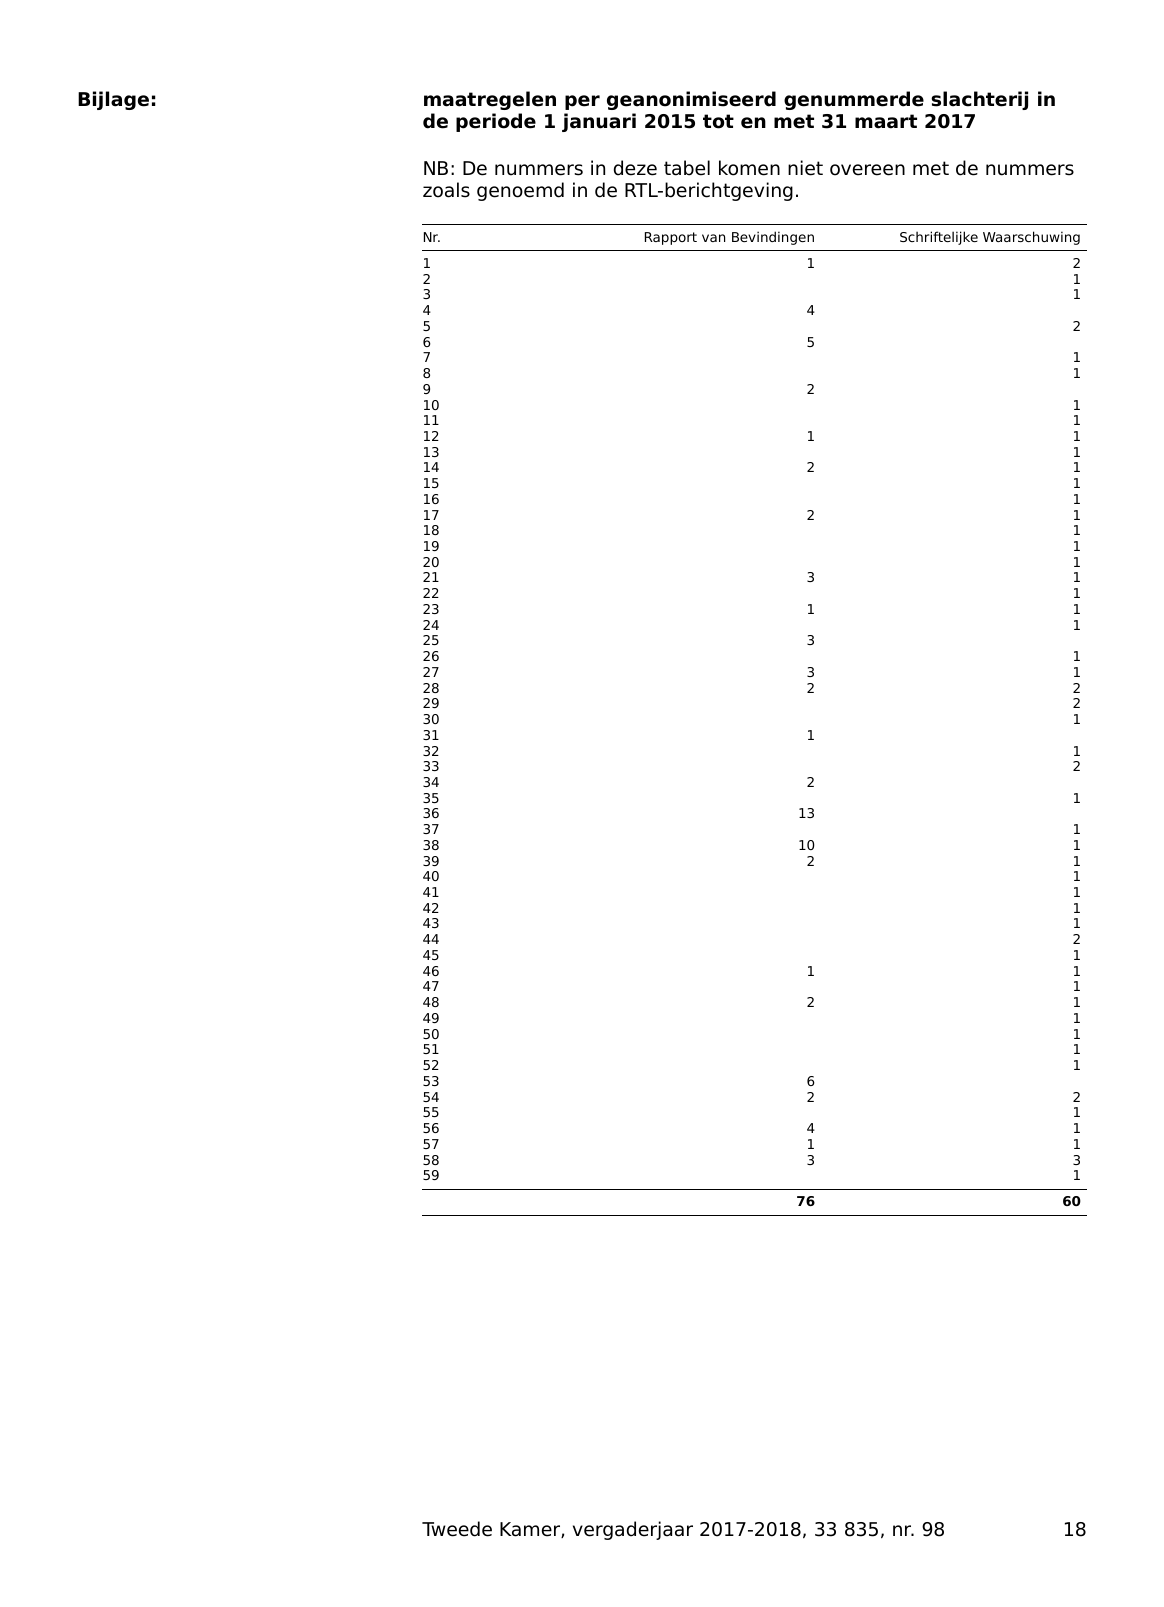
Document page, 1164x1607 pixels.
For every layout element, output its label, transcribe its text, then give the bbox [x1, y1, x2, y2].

table_cell 2 [821, 696, 1087, 712]
table_cell 2 [555, 995, 821, 1011]
table_cell 1 [821, 712, 1087, 728]
table_cell [821, 633, 1087, 649]
table_cell 34 [422, 775, 555, 791]
table_cell [555, 1026, 821, 1042]
table_cell 38 [422, 838, 555, 853]
table_cell 13 [555, 806, 821, 822]
table_cell 1 [821, 854, 1087, 869]
table_cell 45 [422, 948, 555, 963]
table_cell 53 [422, 1074, 555, 1089]
table_cell [555, 743, 821, 759]
table_cell [555, 523, 821, 539]
table_cell 2 [422, 271, 555, 287]
table_cell [555, 948, 821, 963]
table_cell 48 [422, 995, 555, 1011]
table_cell 2 [555, 854, 821, 869]
table_cell 22 [422, 586, 555, 602]
table_cell 11 [422, 413, 555, 429]
table_cell 42 [422, 901, 555, 916]
table_cell 1 [821, 964, 1087, 979]
table_cell 21 [422, 570, 555, 586]
table_cell 29 [422, 696, 555, 712]
table_cell 2 [821, 319, 1087, 334]
table_cell [821, 806, 1087, 822]
table_cell 4 [422, 303, 555, 319]
table_cell 2 [821, 680, 1087, 696]
table_cell 9 [422, 382, 555, 397]
table_cell 23 [422, 602, 555, 617]
table_cell 30 [422, 712, 555, 728]
table_cell 1 [555, 429, 821, 444]
table_cell [555, 1042, 821, 1058]
table_cell [555, 555, 821, 570]
table_cell 31 [422, 728, 555, 743]
table_cell 13 [422, 445, 555, 460]
table_cell [555, 350, 821, 366]
table_cell 5 [422, 319, 555, 334]
table_cell [821, 728, 1087, 743]
table_cell 50 [422, 1026, 555, 1042]
table_cell 1 [821, 445, 1087, 460]
table_cell [555, 1105, 821, 1121]
table_cell 55 [422, 1105, 555, 1121]
table_cell 7 [422, 350, 555, 366]
table_cell [555, 869, 821, 885]
table_cell 1 [821, 1168, 1087, 1188]
table_cell 17 [422, 508, 555, 523]
table_cell 43 [422, 916, 555, 932]
table_cell [422, 1190, 555, 1214]
table_cell [555, 979, 821, 995]
table_cell 44 [422, 932, 555, 948]
table_cell 60 [821, 1190, 1087, 1214]
table_cell 1 [821, 901, 1087, 916]
table_cell [555, 618, 821, 633]
table_cell 3 [555, 633, 821, 649]
table_cell 1 [821, 1042, 1087, 1058]
table_cell 40 [422, 869, 555, 885]
table_cell 28 [422, 680, 555, 696]
table_cell [555, 885, 821, 901]
table_cell 1 [555, 1137, 821, 1152]
table_cell [821, 382, 1087, 397]
table_cell 1 [821, 948, 1087, 963]
table_cell 19 [422, 539, 555, 554]
table_cell 1 [821, 1026, 1087, 1042]
table_cell 2 [555, 460, 821, 476]
table_cell 35 [422, 791, 555, 806]
table_cell [555, 397, 821, 413]
subtitle Bijlage: maatregelen per geanonimiseerd genummerde slachterij in de periode 1 januari 2015 tot en met 31 maart 2017 [77, 89, 1087, 133]
table_cell 47 [422, 979, 555, 995]
table_cell [555, 1168, 821, 1188]
table_cell 2 [821, 759, 1087, 775]
table_cell 37 [422, 822, 555, 838]
table_cell 2 [821, 1089, 1087, 1105]
table_cell 2 [555, 508, 821, 523]
table_cell 1 [821, 838, 1087, 853]
table_cell [555, 712, 821, 728]
table_cell 2 [555, 680, 821, 696]
table_cell 6 [555, 1074, 821, 1089]
table_cell 24 [422, 618, 555, 633]
table_cell 16 [422, 492, 555, 507]
table_cell 1 [821, 602, 1087, 617]
table_cell 5 [555, 334, 821, 350]
table_cell 1 [821, 885, 1087, 901]
table_cell 49 [422, 1011, 555, 1026]
table_cell 1 [821, 413, 1087, 429]
table_cell 1 [821, 460, 1087, 476]
table_cell 14 [422, 460, 555, 476]
table_cell 33 [422, 759, 555, 775]
table_cell [555, 791, 821, 806]
table_cell [555, 649, 821, 665]
table_cell 1 [821, 271, 1087, 287]
table_cell 8 [422, 366, 555, 382]
table_cell 1 [555, 728, 821, 743]
table_cell 2 [555, 382, 821, 397]
table_cell [555, 1058, 821, 1074]
table_cell 36 [422, 806, 555, 822]
table_cell 1 [821, 649, 1087, 665]
table_cell [555, 539, 821, 554]
table_cell 10 [422, 397, 555, 413]
table_cell [555, 413, 821, 429]
table_cell 32 [422, 743, 555, 759]
table_cell 27 [422, 665, 555, 680]
table_cell 12 [422, 429, 555, 444]
table_cell 1 [821, 350, 1087, 366]
table_cell 56 [422, 1121, 555, 1137]
table_cell [821, 1074, 1087, 1089]
table_cell 1 [422, 251, 555, 271]
table_cell 1 [821, 1011, 1087, 1026]
table_cell 1 [821, 539, 1087, 554]
table_cell [555, 759, 821, 775]
table_cell 1 [821, 916, 1087, 932]
table_cell [555, 932, 821, 948]
table_cell [555, 696, 821, 712]
table_header Schriftelijke Waarschuwing [821, 225, 1087, 250]
table_cell 1 [821, 1105, 1087, 1121]
table_cell 58 [422, 1152, 555, 1168]
table_cell 2 [821, 251, 1087, 271]
table_cell 1 [821, 397, 1087, 413]
table_cell 1 [821, 287, 1087, 303]
table_cell 1 [821, 508, 1087, 523]
table_cell [555, 319, 821, 334]
table_cell 25 [422, 633, 555, 649]
table_cell [821, 775, 1087, 791]
table_cell 41 [422, 885, 555, 901]
table_cell 1 [821, 366, 1087, 382]
table_cell 46 [422, 964, 555, 979]
table_cell [555, 492, 821, 507]
table_cell [555, 901, 821, 916]
table_cell 76 [555, 1190, 821, 1214]
table_cell 52 [422, 1058, 555, 1074]
table_cell [555, 586, 821, 602]
table_cell 1 [555, 602, 821, 617]
table_cell [555, 822, 821, 838]
table_cell [555, 445, 821, 460]
table_cell 1 [821, 618, 1087, 633]
table_cell 2 [555, 775, 821, 791]
table_cell 1 [821, 791, 1087, 806]
table_cell 1 [821, 822, 1087, 838]
table_cell 57 [422, 1137, 555, 1152]
table_cell 2 [555, 1089, 821, 1105]
table_cell 1 [821, 476, 1087, 492]
table_cell 51 [422, 1042, 555, 1058]
table_cell 1 [821, 995, 1087, 1011]
table_cell 10 [555, 838, 821, 853]
table_cell 1 [555, 964, 821, 979]
table_cell [555, 916, 821, 932]
table_cell 1 [821, 1137, 1087, 1152]
table_cell 1 [821, 743, 1087, 759]
table_cell 1 [821, 586, 1087, 602]
table_cell 20 [422, 555, 555, 570]
table_cell 2 [821, 932, 1087, 948]
table_cell 3 [555, 665, 821, 680]
table_cell 1 [821, 523, 1087, 539]
table_cell 1 [821, 1121, 1087, 1137]
table_cell 59 [422, 1168, 555, 1188]
table_cell 1 [821, 979, 1087, 995]
table_cell 4 [555, 1121, 821, 1137]
table_cell [555, 476, 821, 492]
table_cell 1 [821, 555, 1087, 570]
table_cell 3 [821, 1152, 1087, 1168]
table_cell 1 [821, 429, 1087, 444]
table_cell 1 [821, 570, 1087, 586]
table_cell 1 [821, 665, 1087, 680]
table_cell 3 [555, 570, 821, 586]
table_cell 1 [821, 869, 1087, 885]
table_cell 18 [422, 523, 555, 539]
table_cell 26 [422, 649, 555, 665]
table_cell 3 [422, 287, 555, 303]
table_cell 1 [821, 1058, 1087, 1074]
table_cell 15 [422, 476, 555, 492]
table_header Nr. [422, 225, 555, 250]
table_cell [555, 1011, 821, 1026]
table_cell 6 [422, 334, 555, 350]
table_cell [555, 366, 821, 382]
table_cell [821, 303, 1087, 319]
table_cell 4 [555, 303, 821, 319]
table_header Rapport van Bevindingen [555, 225, 821, 250]
table_cell [821, 334, 1087, 350]
table_cell 39 [422, 854, 555, 869]
table_cell 3 [555, 1152, 821, 1168]
table_cell 1 [555, 251, 821, 271]
table_cell 1 [821, 492, 1087, 507]
table_cell [555, 271, 821, 287]
table_cell [555, 287, 821, 303]
text NB: De nummers in deze tabel komen niet overeen met de nummers zoals genoemd in de RTL-berichtgeving. [422, 158, 1087, 202]
table_cell 54 [422, 1089, 555, 1105]
